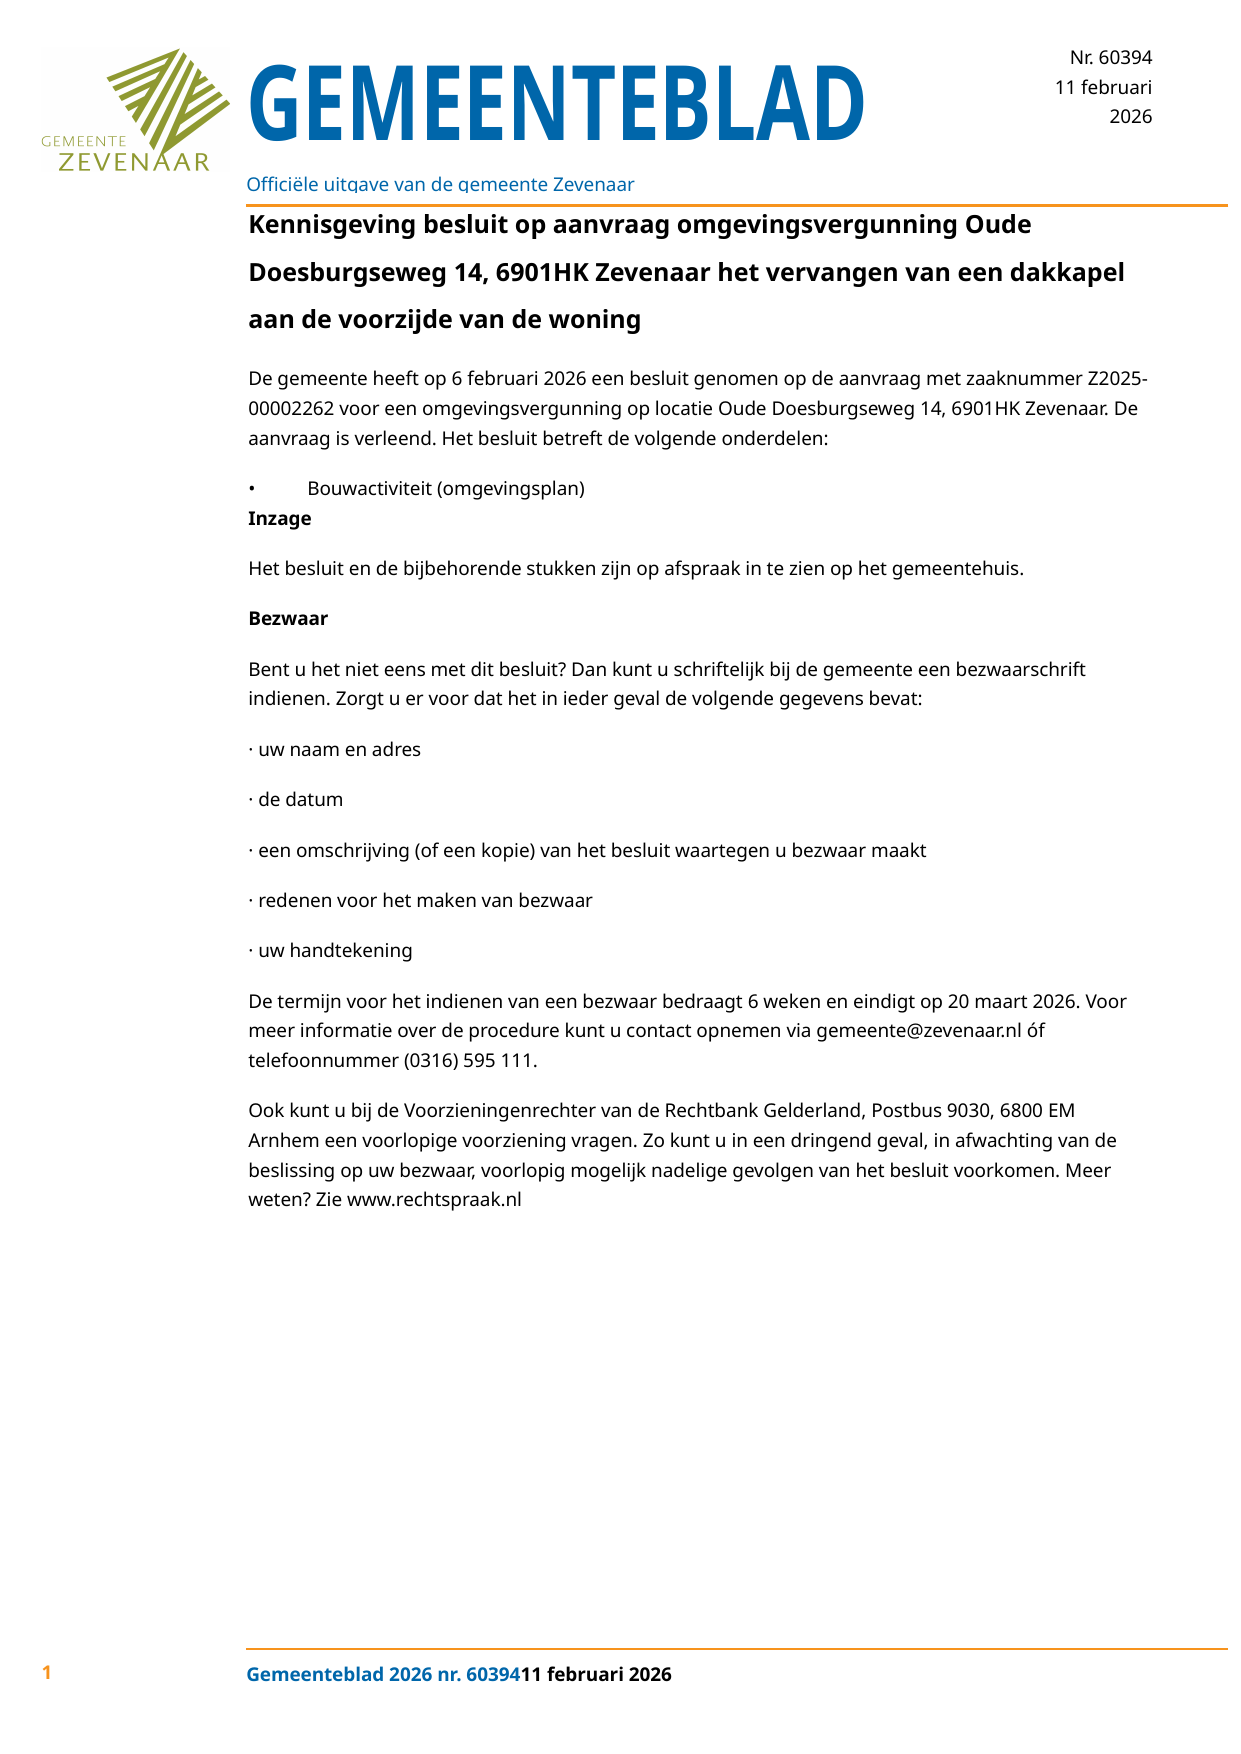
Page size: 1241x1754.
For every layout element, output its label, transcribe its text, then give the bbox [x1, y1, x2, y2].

picture [41, 47, 231, 172]
text · uw handtekening [248, 938, 1152, 963]
text De termijn voor het indienen van een bezwaar bedraagt 6 weken en eindigt op 20 maart 2026. Voor meer informatie over de procedure kunt u contact opnemen via gemeente@zevenaar.nl óf telefoonnummer (0316) 595 111. [248, 988, 1152, 1073]
text · de datum [248, 786, 1152, 812]
text Inzage [248, 505, 1152, 530]
text Het besluit en de bijbehorende stukken zijn op afspraak in te zien op het gemeentehuis. [248, 555, 1152, 581]
text Ook kunt u bij de Voorzieningenrechter van de Rechtbank Gelderland, Postbus 9030, 6800 EM Arnhem een voorlopige voorziening vragen. Zo kunt u in een dringend geval, in afwachting van de beslissing op uw bezwaar, voorlopig mogelijk nadelige gevolgen van het besluit voorkomen. Meer weten? Zie www.rechtspraak.nl [248, 1098, 1152, 1212]
text Kennisgeving besluit op aanvraag omgevingsvergunning Oude Doesburgseweg 14, 6901HK Zevenaar het vervangen van een dakkapel aan de voorzijde van de woning [248, 207, 1152, 336]
text · een omschrijving (of een kopie) van het besluit waartegen u bezwaar maakt [248, 837, 1152, 862]
text · redenen voor het maken van bezwaar [248, 887, 1152, 913]
text Bezwaar [248, 606, 1152, 631]
text Bent u het niet eens met dit besluit? Dan kunt u schriftelijk bij de gemeente een bezwaarschrift indienen. Zorgt u er voor dat het in ieder geval de volgende gegevens bevat: [248, 656, 1152, 711]
list Bouwactiviteit (omgevingsplan) [248, 475, 1152, 501]
text · uw naam en adres [248, 736, 1152, 762]
text De gemeente heeft op 6 februari 2026 een besluit genomen op de aanvraag met zaaknummer Z2025-00002262 voor een omgevingsvergunning op locatie Oude Doesburgseweg 14, 6901HK Zevenaar. De aanvraag is verleend. Het besluit betreft de volgende onderdelen: [248, 366, 1152, 450]
